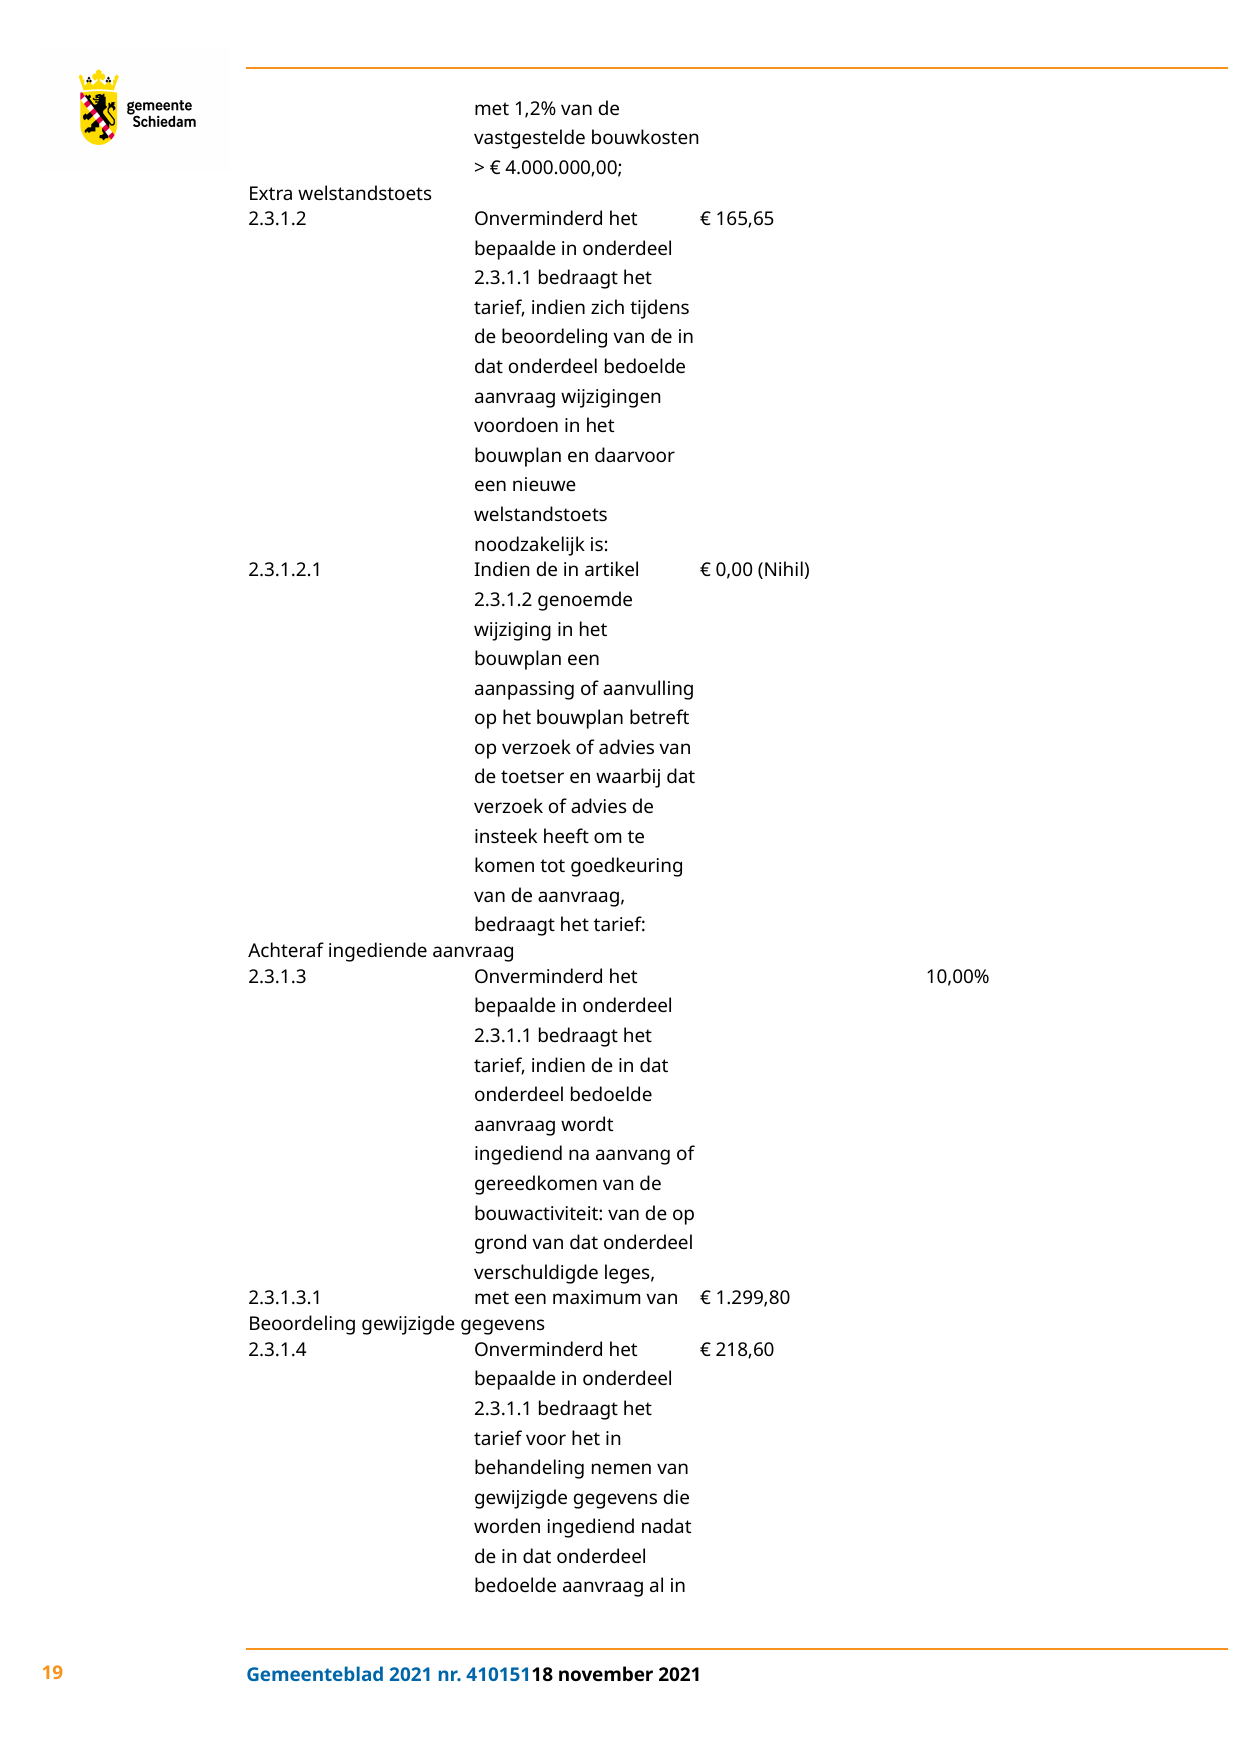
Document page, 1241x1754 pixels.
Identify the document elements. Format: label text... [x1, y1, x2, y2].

table_cell Beoordeling gewijzigde gegevens [248, 1310, 926, 1336]
table_cell Indien de in artikel 2.3.1.2 genoemde wijziging in het bouwplan een aanpassing of aanvulling op het bouwplan betreft op verzoek of advies van de toetser en waarbij dat verzoek of advies de insteek heeft om te komen tot goedkeuring van de aanvraag, bedraagt het tarief: [474, 557, 700, 937]
table_cell met 1,2% van de vastgestelde bouwkosten > € 4.000.000,00; [474, 95, 700, 180]
table_cell [700, 95, 926, 180]
table_cell [248, 95, 474, 180]
table_cell Extra welstandstoets [248, 180, 926, 205]
table_cell 10,00% [926, 963, 1152, 1284]
table_cell [926, 1285, 1152, 1310]
table_cell Onverminderd het bepaalde in onderdeel 2.3.1.1 bedraagt het tarief, indien zich tijdens de beoordeling van de in dat onderdeel bedoelde aanvraag wijzigingen voordoen in het bouwplan en daarvoor een nieuwe welstandstoets noodzakelijk is: [474, 205, 700, 557]
picture [41, 47, 231, 172]
table_cell € 165,65 [700, 205, 926, 557]
table_cell [926, 205, 1152, 557]
table_cell [926, 937, 1152, 963]
table_cell Achteraf ingediende aanvraag [248, 937, 926, 963]
table_cell [926, 1336, 1152, 1598]
table_cell € 218,60 [700, 1336, 926, 1598]
table_cell [926, 180, 1152, 205]
table_cell Onverminderd het bepaalde in onderdeel 2.3.1.1 bedraagt het tarief, indien de in dat onderdeel bedoelde aanvraag wordt ingediend na aanvang of gereedkomen van de bouwactiviteit: van de op grond van dat onderdeel verschuldigde leges, [474, 963, 700, 1284]
table_cell 2.3.1.2.1 [248, 557, 474, 937]
table_cell 2.3.1.2 [248, 205, 474, 557]
table_cell [926, 557, 1152, 937]
table_cell [700, 963, 926, 1284]
table_cell [926, 1310, 1152, 1336]
table_cell met een maximum van [474, 1285, 700, 1310]
table_cell 2.3.1.3.1 [248, 1285, 474, 1310]
table_cell € 0,00 (Nihil) [700, 557, 926, 937]
table_cell 2.3.1.3 [248, 963, 474, 1284]
table_cell 2.3.1.4 [248, 1336, 474, 1598]
table_cell € 1.299,80 [700, 1285, 926, 1310]
table_cell Onverminderd het bepaalde in onderdeel 2.3.1.1 bedraagt het tarief voor het in behandeling nemen van gewijzigde gegevens die worden ingediend nadat de in dat onderdeel bedoelde aanvraag al in [474, 1336, 700, 1598]
table_cell [926, 95, 1152, 180]
